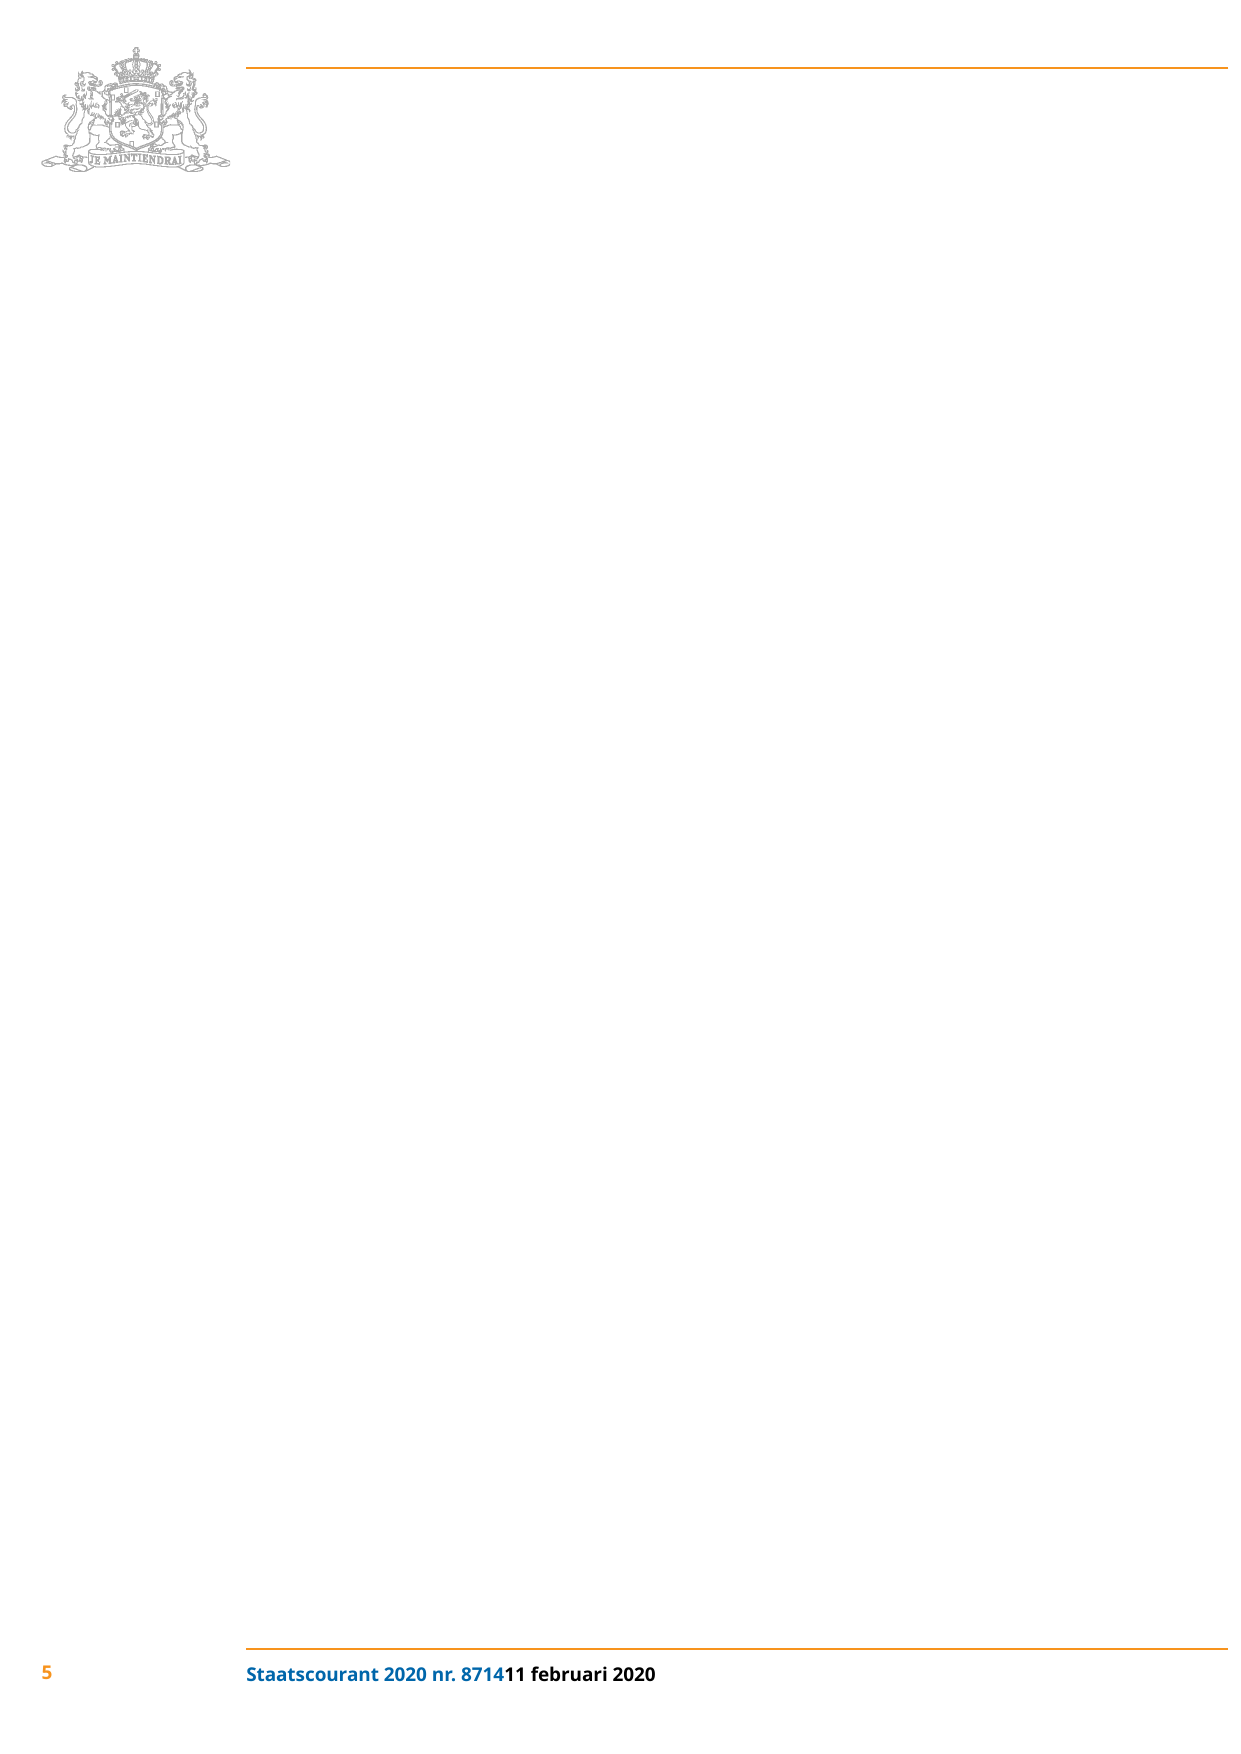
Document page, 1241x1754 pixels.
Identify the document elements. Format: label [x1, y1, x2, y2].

picture [41, 47, 231, 172]
